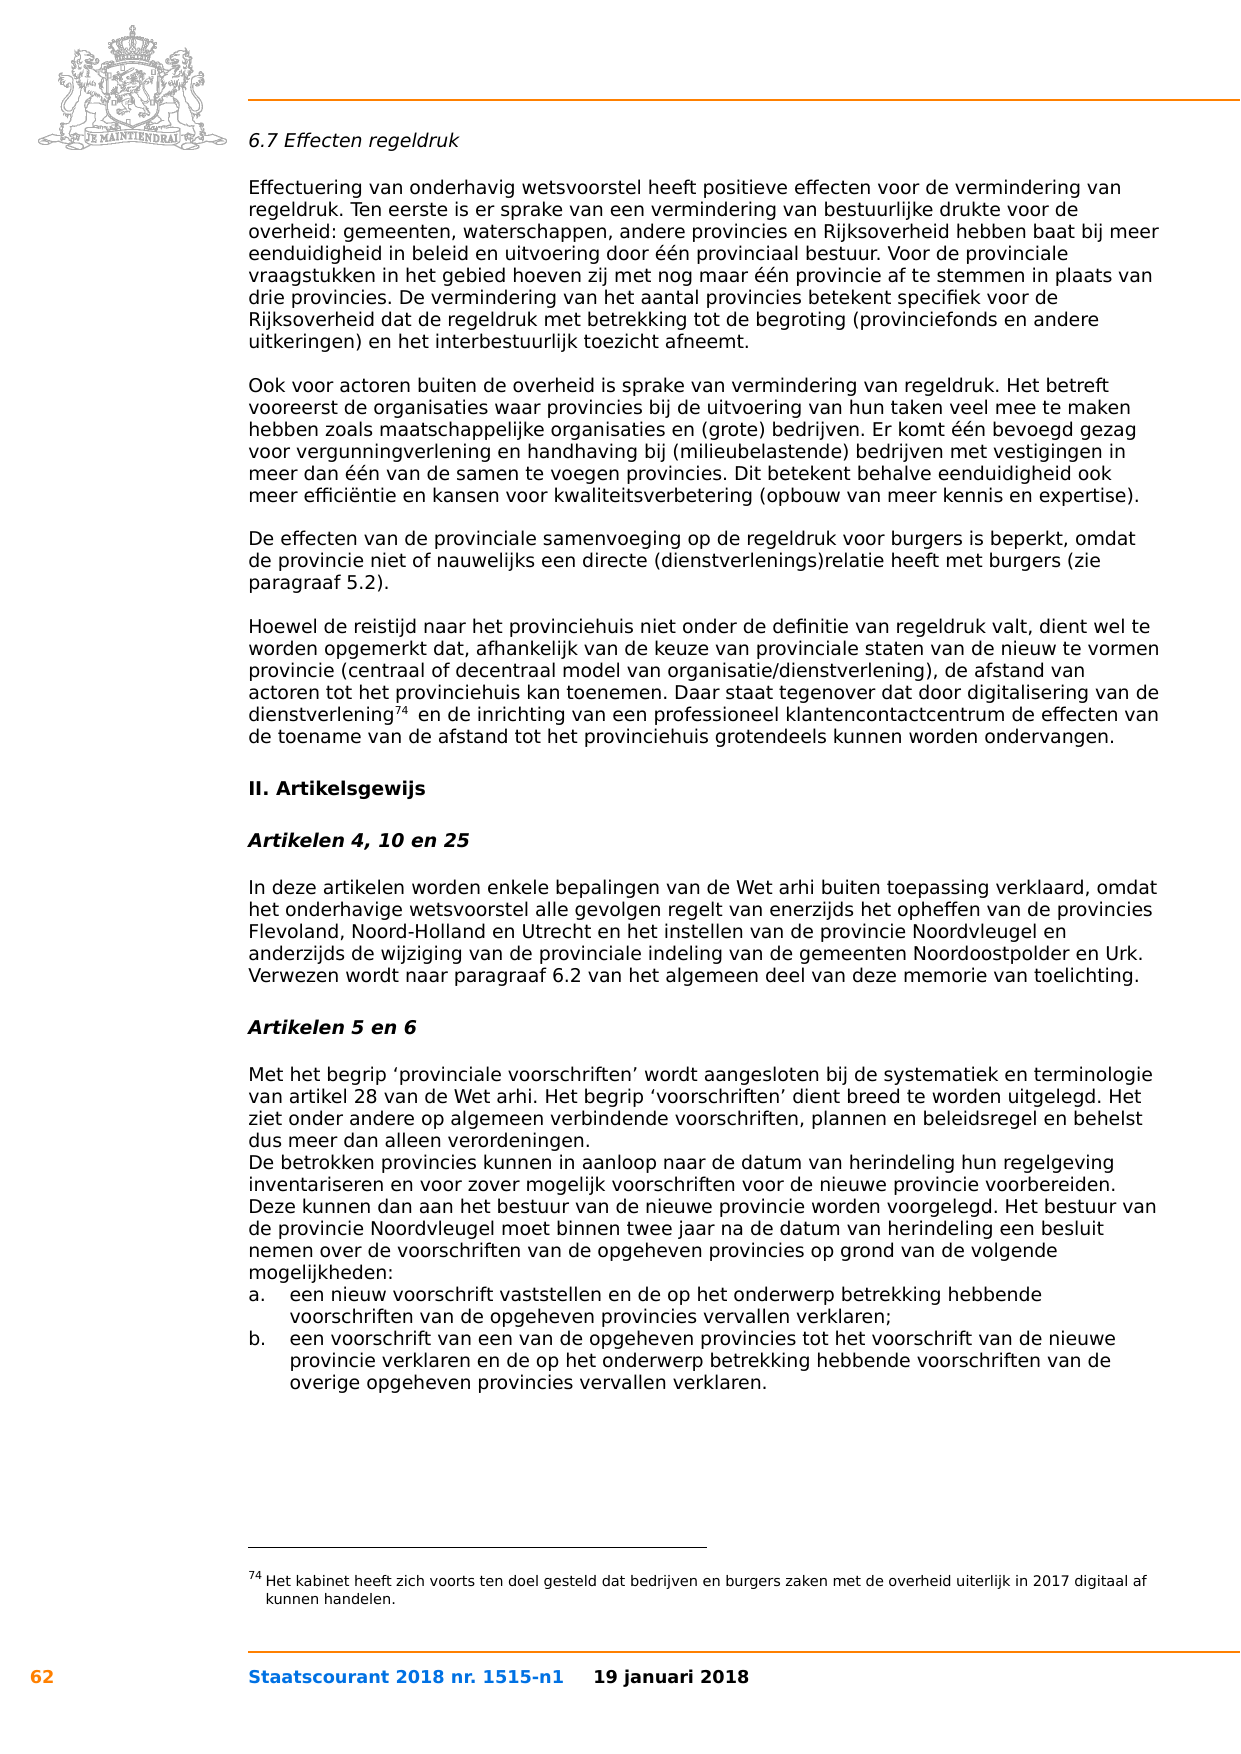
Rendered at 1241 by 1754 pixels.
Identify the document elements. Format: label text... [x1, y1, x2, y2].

subtitle II. Artikelsgewijs [248, 778, 1163, 800]
subtitle 6.7 Effecten regeldruk [248, 130, 1163, 152]
subtitle Artikelen 5 en 6 [248, 1017, 1163, 1039]
text Hoewel de reistijd naar het provinciehuis niet onder de definitie van regeldruk valt, dient wel te worden opgemerkt dat, afhankelijk van de keuze van provinciale staten van de nieuw te vormen provincie (centraal of decentraal model van organisatie/dienstverlening), de afstand van actoren tot het provinciehuis kan toenemen. Daar staat tegenover dat door digitalisering van de dienstverlening en de inrichting van een professioneel klantencontactcentrum de effecten van de toename van de afstand tot het provinciehuis grotendeels kunnen worden ondervangen. [248, 616, 1163, 748]
text b. een voorschrift van een van de opgeheven provincies tot het voorschrift van de nieuwe provincie verklaren en de op het onderwerp betrekking hebbende voorschriften van de overige opgeheven provincies vervallen verklaren. [248, 1328, 1163, 1393]
text Het kabinet heeft zich voorts ten doel gesteld dat bedrijven en burgers zaken met de overheid uiterlijk in 2017 digitaal af kunnen handelen. [248, 1569, 1163, 1608]
text Effectuering van onderhavig wetsvoorstel heeft positieve effecten voor de vermindering van regeldruk. Ten eerste is er sprake van een vermindering van bestuurlijke drukte voor de overheid: gemeenten, waterschappen, andere provincies en Rijksoverheid hebben baat bij meer eenduidigheid in beleid en uitvoering door één provinciaal bestuur. Voor de provinciale vraagstukken in het gebied hoeven zij met nog maar één provincie af te stemmen in plaats van drie provincies. De vermindering van het aantal provincies betekent specifiek voor de Rijksoverheid dat de regeldruk met betrekking tot de begroting (provinciefonds en andere uitkeringen) en het interbestuurlijk toezicht afneemt. [248, 177, 1163, 353]
text In deze artikelen worden enkele bepalingen van de Wet arhi buiten toepassing verklaard, omdat het onderhavige wetsvoorstel alle gevolgen regelt van enerzijds het opheffen van de provincies Flevoland, Noord-Holland en Utrecht en het instellen van de provincie Noordvleugel en anderzijds de wijziging van de provinciale indeling van de gemeenten Noordoostpolder en Urk. Verwezen wordt naar paragraaf 6.2 van het algemeen deel van deze memorie van toelichting. [248, 877, 1163, 987]
picture [38, 25, 227, 150]
text Met het begrip ‘provinciale voorschriften’ wordt aangesloten bij de systematiek en terminologie van artikel 28 van de Wet arhi. Het begrip ‘voorschriften’ dient breed te worden uitgelegd. Het ziet onder andere op algemeen verbindende voorschriften, plannen en beleidsregel en behelst dus meer dan alleen verordeningen. [248, 1064, 1163, 1152]
text De effecten van de provinciale samenvoeging op de regeldruk voor burgers is beperkt, omdat de provincie niet of nauwelijks een directe (dienstverlenings)relatie heeft met burgers (zie paragraaf 5.2). [248, 528, 1163, 594]
text De betrokken provincies kunnen in aanloop naar de datum van herindeling hun regelgeving inventariseren en voor zover mogelijk voorschriften voor de nieuwe provincie voorbereiden. Deze kunnen dan aan het bestuur van de nieuwe provincie worden voorgelegd. Het bestuur van de provincie Noordvleugel moet binnen twee jaar na de datum van herindeling een besluit nemen over de voorschriften van de opgeheven provincies op grond van de volgende mogelijkheden: [248, 1152, 1163, 1284]
text a. een nieuw voorschrift vaststellen en de op het onderwerp betrekking hebbende voorschriften van de opgeheven provincies vervallen verklaren; [248, 1284, 1163, 1328]
subtitle Artikelen 4, 10 en 25 [248, 830, 1163, 852]
text Ook voor actoren buiten de overheid is sprake van vermindering van regeldruk. Het betreft vooreerst de organisaties waar provincies bij de uitvoering van hun taken veel mee te maken hebben zoals maatschappelijke organisaties en (grote) bedrijven. Er komt één bevoegd gezag voor vergunningverlening en handhaving bij (milieubelastende) bedrijven met vestigingen in meer dan één van de samen te voegen provincies. Dit betekent behalve eenduidigheid ook meer efficiëntie en kansen voor kwaliteitsverbetering (opbouw van meer kennis en expertise). [248, 374, 1163, 506]
